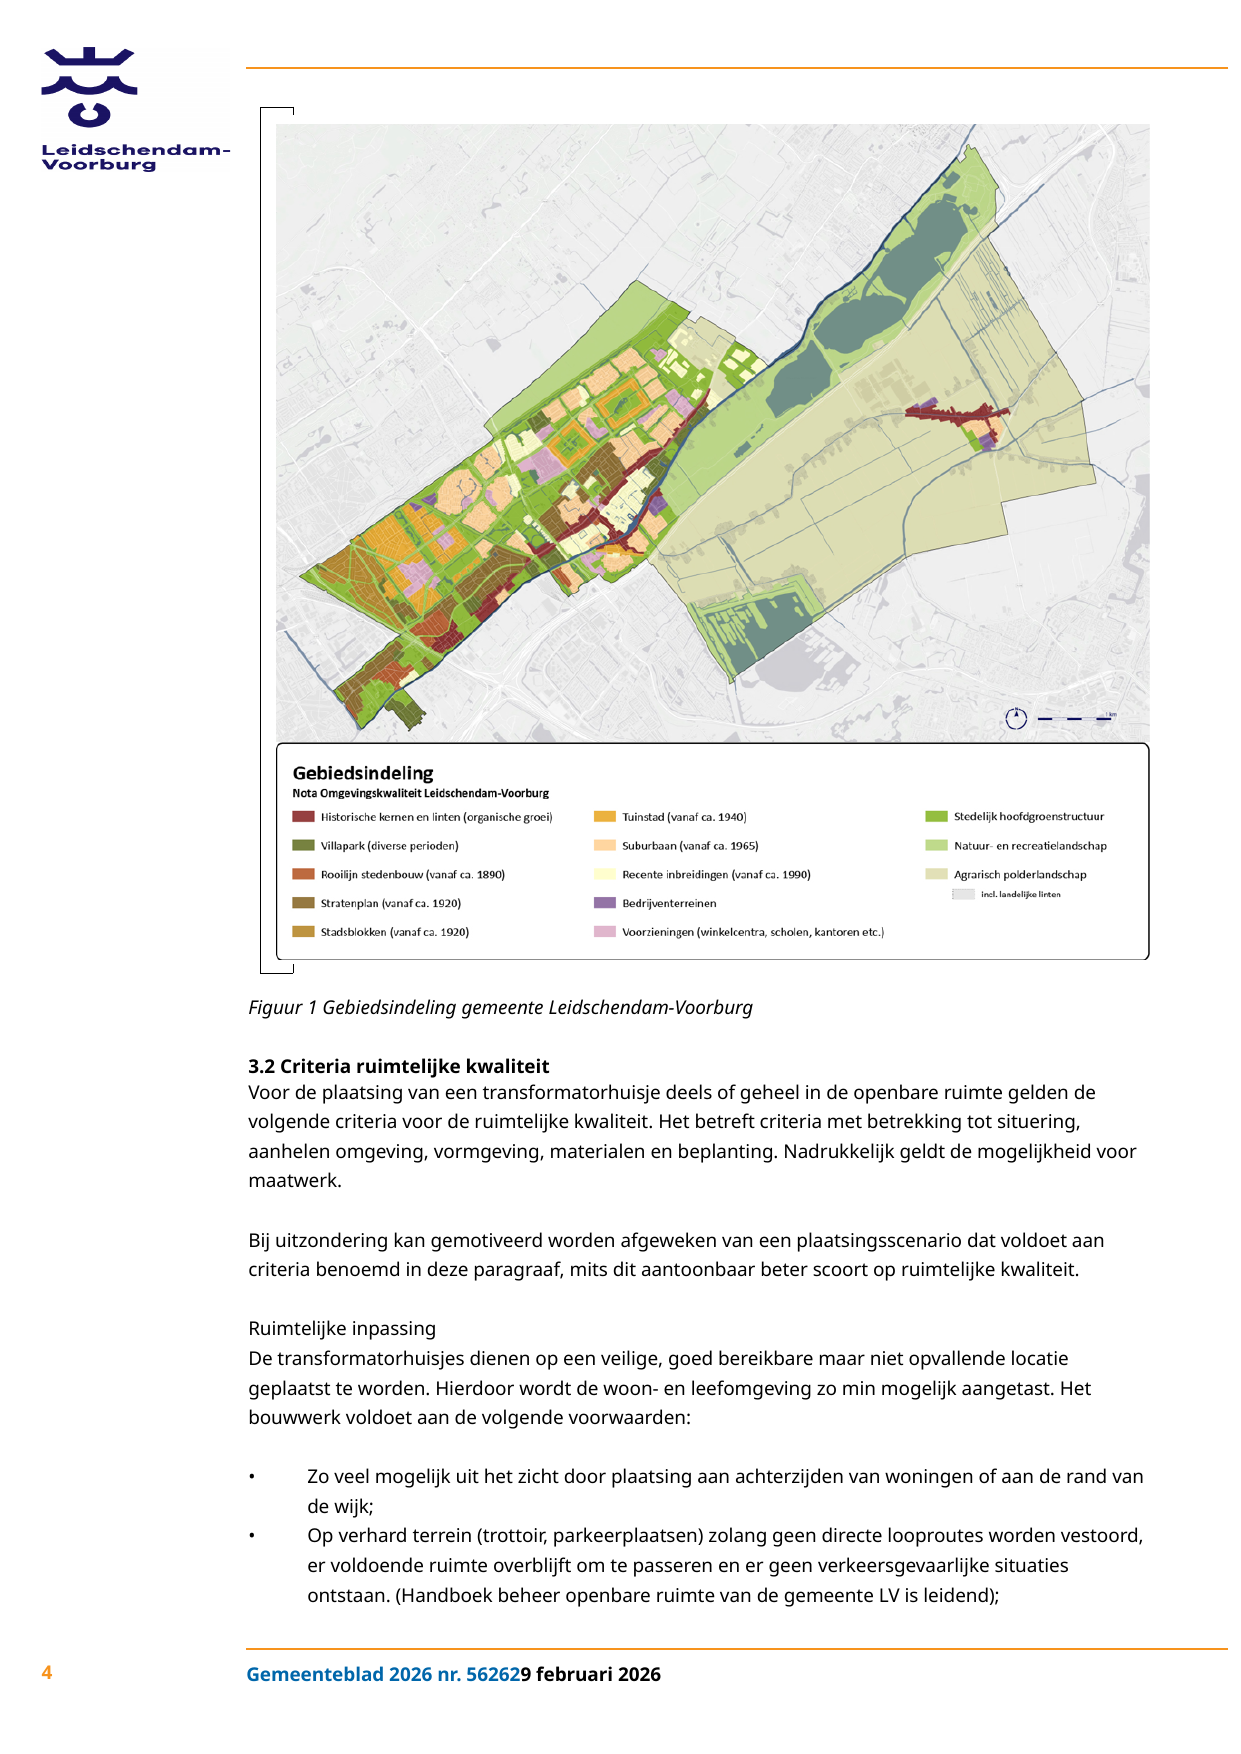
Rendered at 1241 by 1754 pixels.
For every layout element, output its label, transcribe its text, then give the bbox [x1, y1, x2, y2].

text Voor de plaatsing van een transformatorhuisje deels of geheel in de openbare ruimte gelden de volgende criteria voor de ruimtelijke kwaliteit. Het betreft criteria met betrekking tot situering, aanhelen omgeving, vormgeving, materialen en beplanting. Nadrukkelijk geldt de mogelijkheid voor maatwerk. [248, 1079, 1152, 1193]
text Figuur 1 Gebiedsindeling gemeente Leidschendam-Voorburg [248, 994, 1152, 1020]
picture [41, 47, 231, 172]
list Zo veel mogelijk uit het zicht door plaatsing aan achterzijden van woningen of aan de rand van de wijk; [248, 1463, 1152, 1519]
text Ruimtelijke inpassing [248, 1316, 1152, 1341]
text De transformatorhuisjes dienen op een veilige, goed bereikbare maar niet opvallende locatie geplaatst te worden. Hierdoor wordt de woon- en leefomgeving zo min mogelijk aangetast. Het bouwwerk voldoet aan de volgende voorwaarden: [248, 1345, 1152, 1430]
picture [268, 115, 1155, 964]
list Op verhard terrein (trottoir, parkeerplaatsen) zolang geen directe looproutes worden vestoord, er voldoende ruimte overblijft om te passeren en er geen verkeersgevaarlijke situaties ontstaan. (Handboek beheer openbare ruimte van de gemeente LV is leidend); [248, 1523, 1152, 1607]
text Bij uitzondering kan gemotiveerd worden afgeweken van een plaatsingsscenario dat voldoet aan criteria benoemd in deze paragraaf, mits dit aantoonbaar beter scoort op ruimtelijke kwaliteit. [248, 1227, 1152, 1282]
text 3.2 Criteria ruimtelijke kwaliteit [248, 1053, 1152, 1079]
